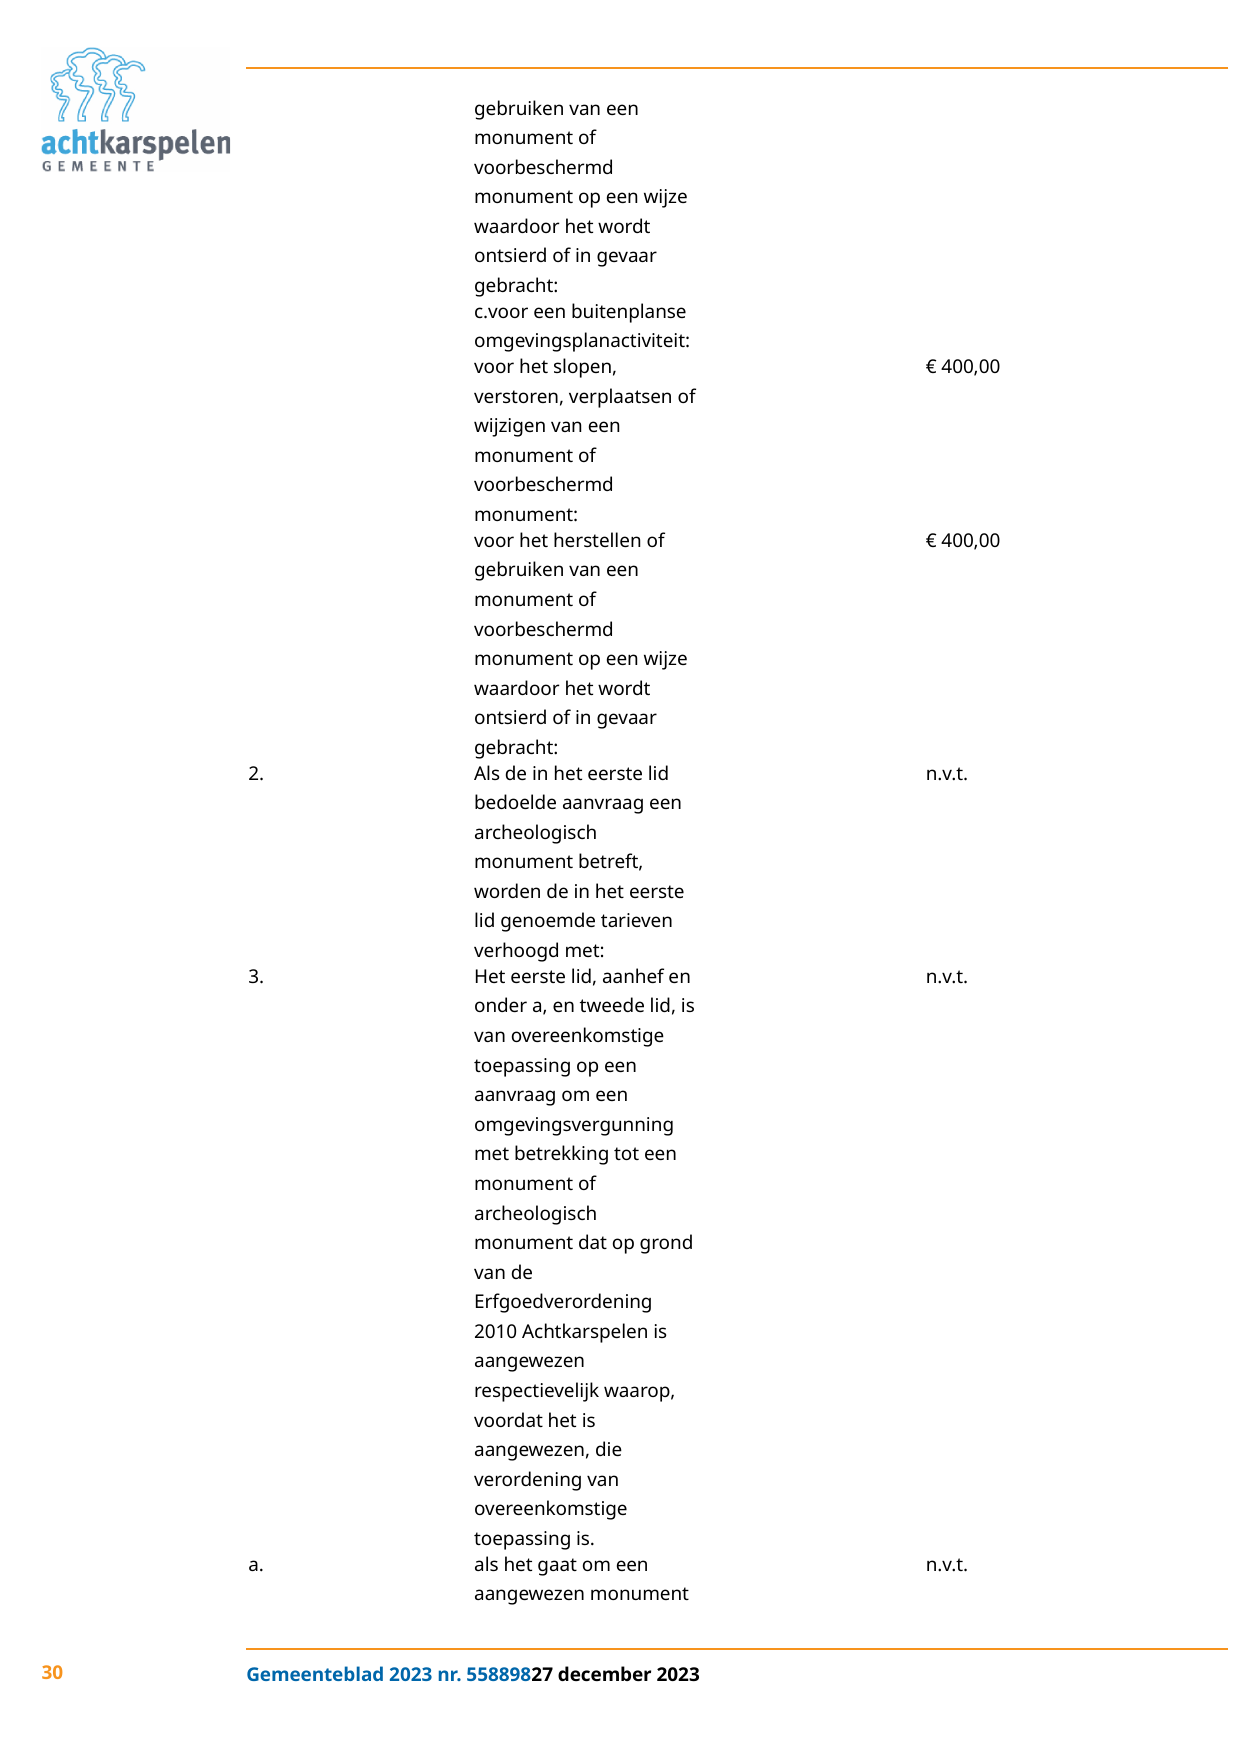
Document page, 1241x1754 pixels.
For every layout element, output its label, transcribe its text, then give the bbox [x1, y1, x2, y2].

table_cell [248, 353, 474, 527]
table_cell c.voor een buitenplanse omgevingsplanactiviteit: [474, 298, 700, 353]
table_cell € 400,00 [926, 353, 1152, 527]
table_cell voor het herstellen of gebruiken van een monument of voorbeschermd monument op een wijze waardoor het wordt ontsierd of in gevaar gebracht: [474, 527, 700, 760]
table_cell € 400,00 [926, 527, 1152, 760]
table_cell n.v.t. [926, 760, 1152, 963]
table_cell gebruiken van een monument of voorbeschermd monument op een wijze waardoor het wordt ontsierd of in gevaar gebracht: [474, 95, 700, 298]
table_cell [700, 95, 926, 298]
table_cell [700, 298, 926, 353]
table_cell [248, 298, 474, 353]
table_cell Als de in het eerste lid bedoelde aanvraag een archeologisch monument betreft, worden de in het eerste lid genoemde tarieven verhoogd met: [474, 760, 700, 963]
table_cell [700, 353, 926, 527]
table_cell [700, 963, 926, 1551]
table_cell [700, 527, 926, 760]
table_cell [248, 95, 474, 298]
table_cell n.v.t. [926, 1551, 1152, 1606]
table_cell a. [248, 1551, 474, 1606]
picture [41, 47, 231, 172]
table_cell [926, 298, 1152, 353]
table_cell n.v.t. [926, 963, 1152, 1551]
table_cell [248, 527, 474, 760]
table_cell [700, 760, 926, 963]
table_cell als het gaat om een aangewezen monument [474, 1551, 700, 1606]
table_cell [700, 1551, 926, 1606]
table_cell voor het slopen, verstoren, verplaatsen of wijzigen van een monument of voorbeschermd monument: [474, 353, 700, 527]
table_cell Het eerste lid, aanhef en onder a, en tweede lid, is van overeenkomstige toepassing op een aanvraag om een omgevingsvergunning met betrekking tot een monument of archeologisch monument dat op grond van de Erfgoedverordening 2010 Achtkarspelen is aangewezen respectievelijk waarop, voordat het is aangewezen, die verordening van overeenkomstige toepassing is. [474, 963, 700, 1551]
table_cell 3. [248, 963, 474, 1551]
table_cell [926, 95, 1152, 298]
table_cell 2. [248, 760, 474, 963]
